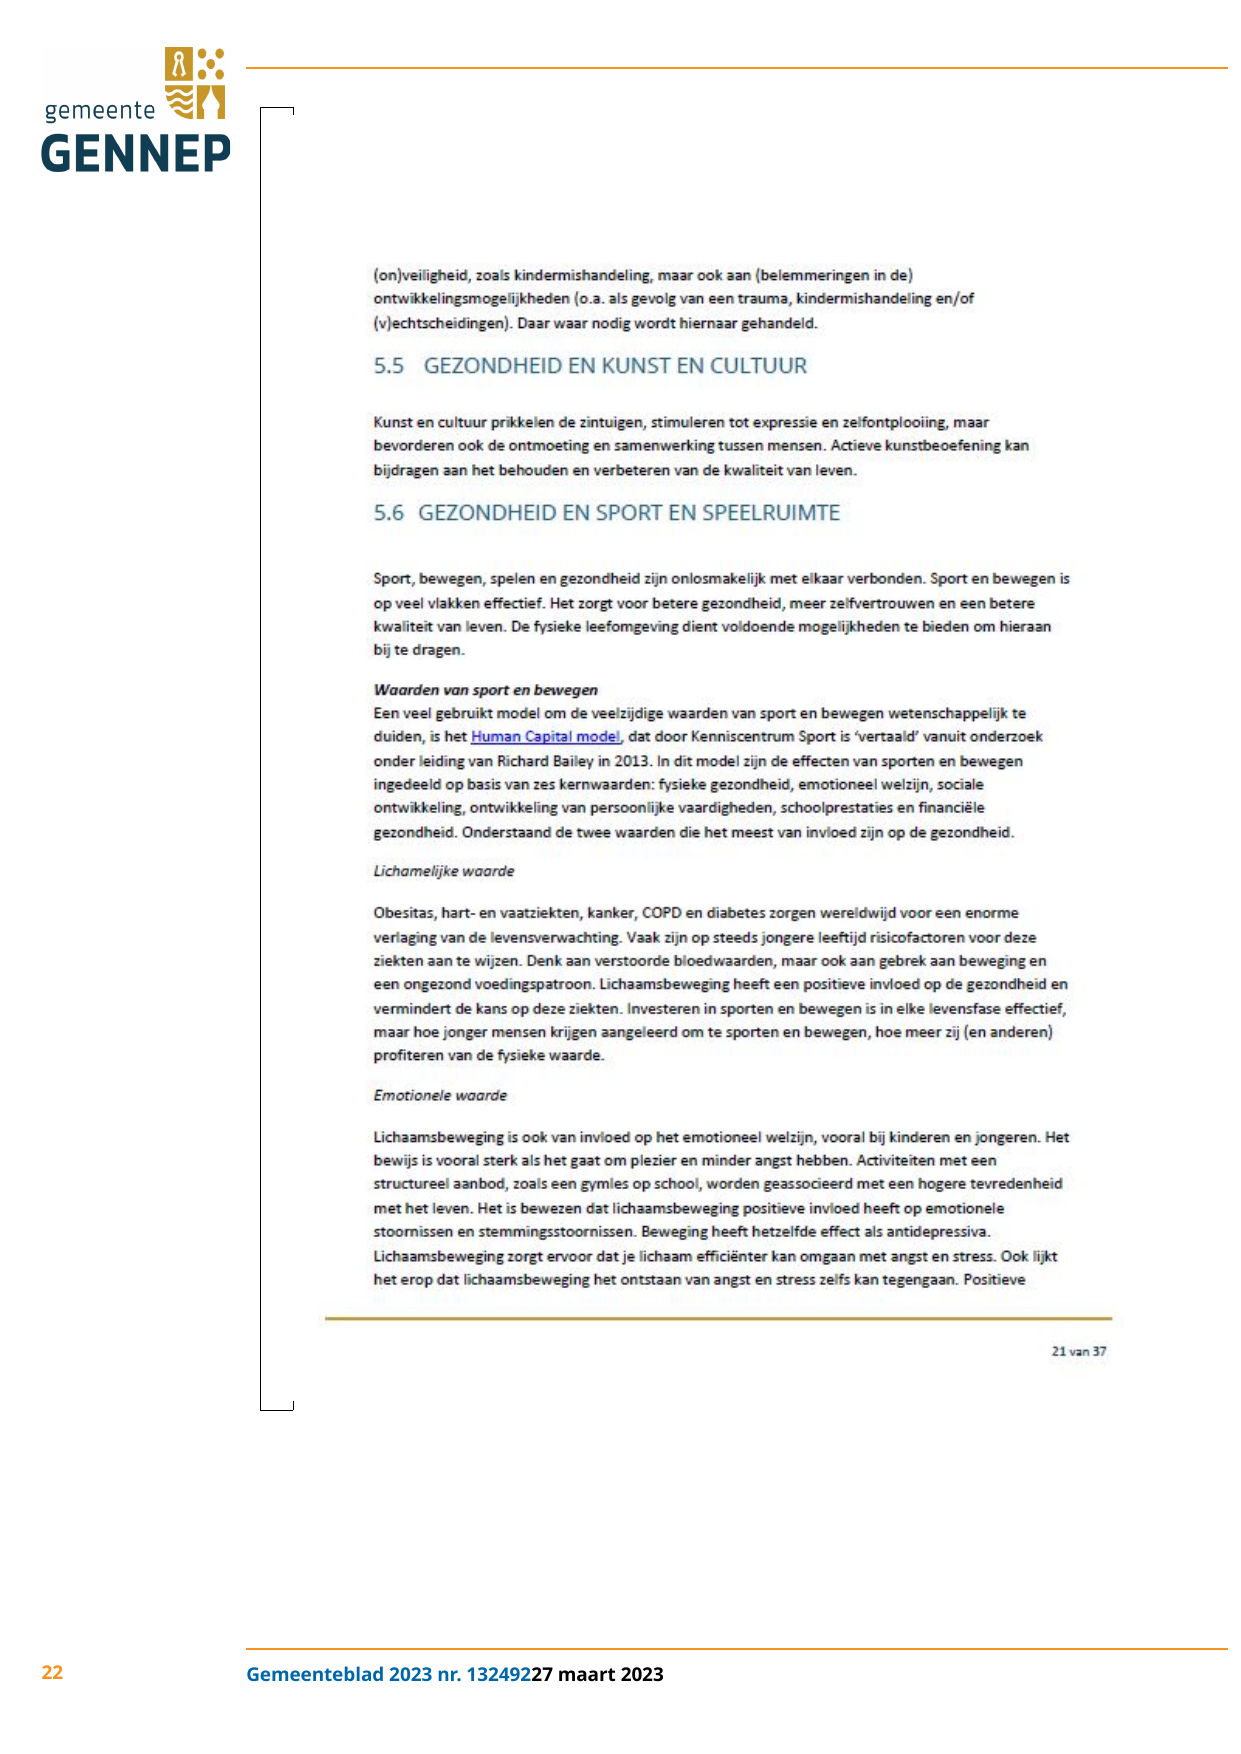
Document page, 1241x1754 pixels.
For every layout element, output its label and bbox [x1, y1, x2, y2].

picture [41, 47, 231, 172]
picture [268, 115, 1173, 1401]
